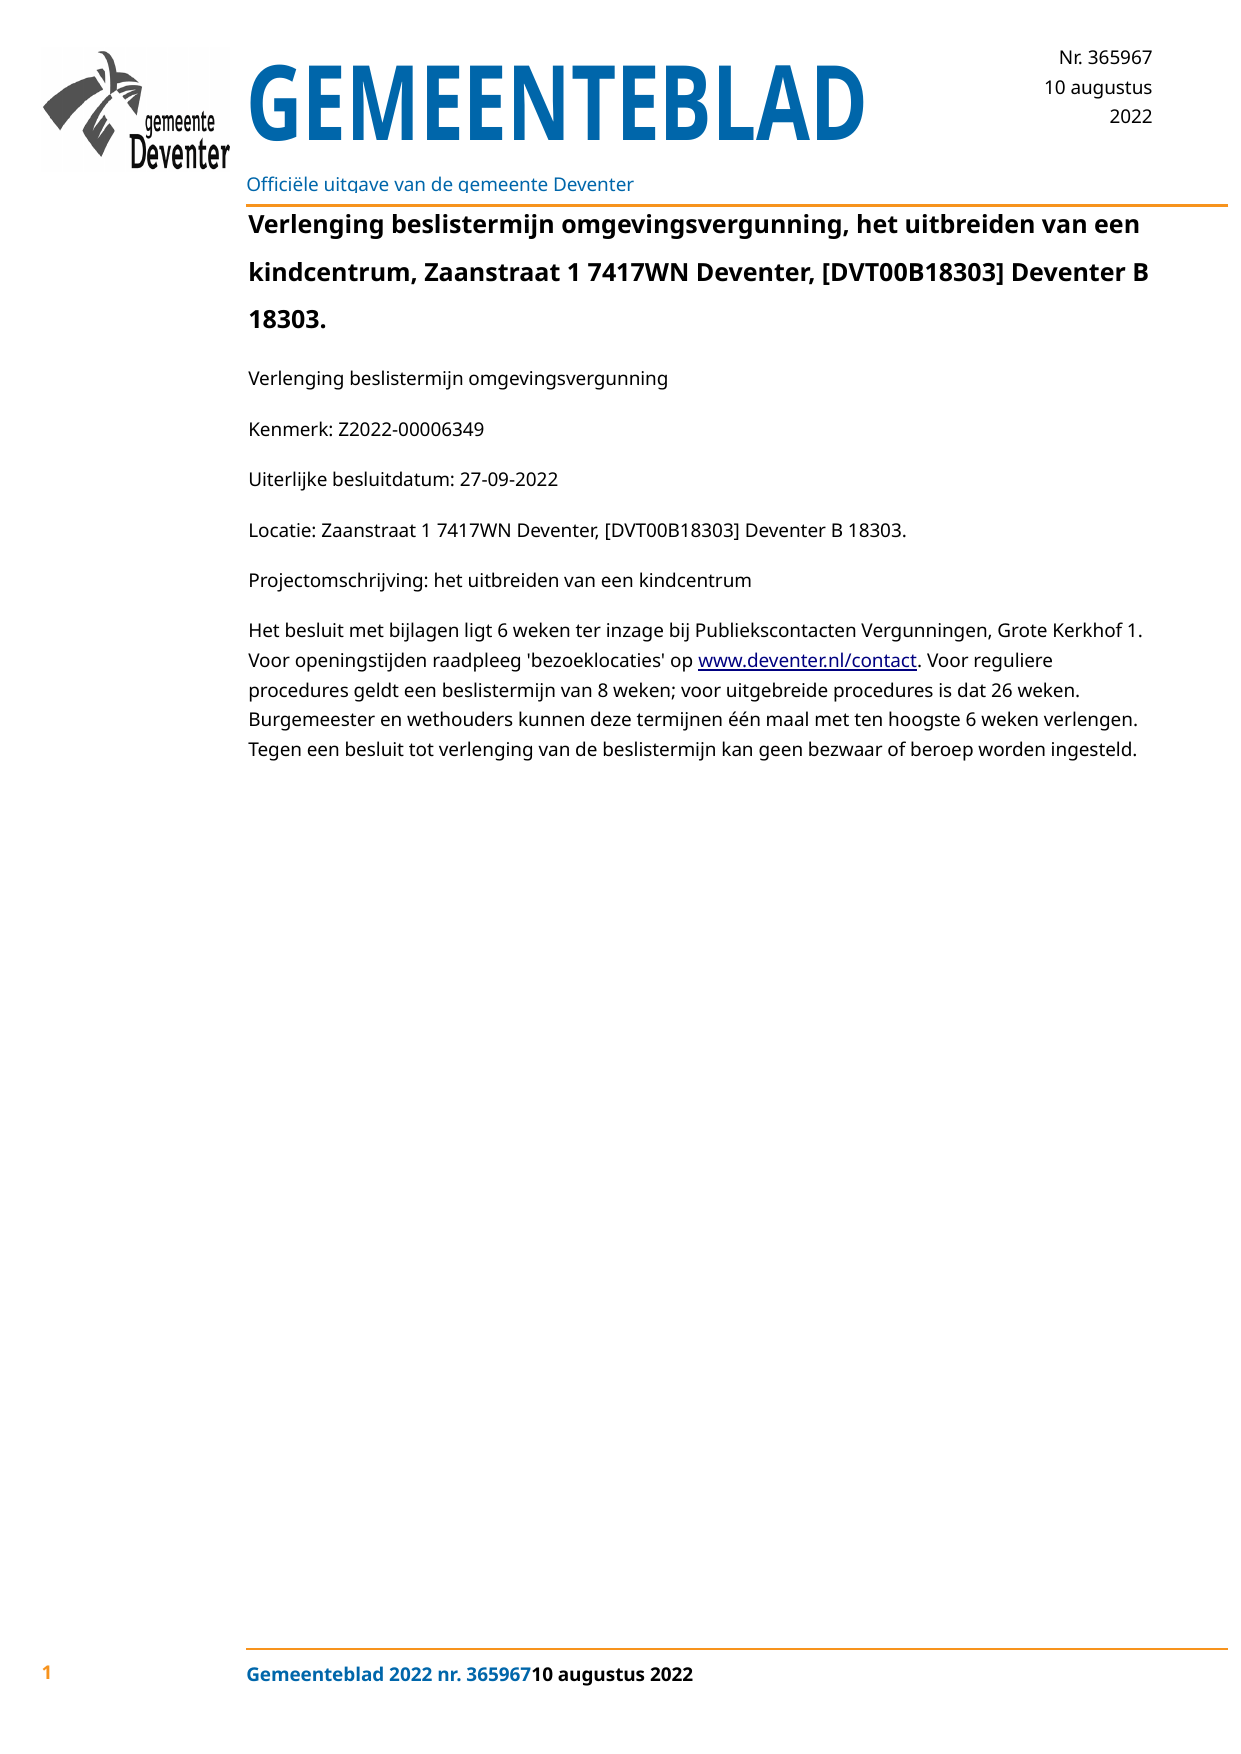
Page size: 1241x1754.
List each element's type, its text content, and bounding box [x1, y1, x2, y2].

text Locatie: Zaanstraat 1 7417WN Deventer, [DVT00B18303] Deventer B 18303. [248, 517, 1152, 542]
text Projectomschrijving: het uitbreiden van een kindcentrum [248, 567, 1152, 593]
text Het besluit met bijlagen ligt 6 weken ter inzage bij Publiekscontacten Vergunningen, Grote Kerkhof 1. Voor openingstijden raadpleeg 'bezoeklocaties' op www.deventer.nl/contact. Voor reguliere procedures geldt een beslistermijn van 8 weken; voor uitgebreide procedures is dat 26 weken. Burgemeester en wethouders kunnen deze termijnen één maal met ten hoogste 6 weken verlengen. Tegen een besluit tot verlenging van de beslistermijn kan geen bezwaar of beroep worden ingesteld. [248, 618, 1152, 762]
text Verlenging beslistermijn omgevingsvergunning, het uitbreiden van een kindcentrum, Zaanstraat 1 7417WN Deventer, [DVT00B18303] Deventer B 18303. [248, 207, 1152, 336]
text Kenmerk: Z2022-00006349 [248, 416, 1152, 442]
text Uiterlijke besluitdatum: 27-09-2022 [248, 466, 1152, 492]
picture [41, 47, 231, 172]
text Verlenging beslistermijn omgevingsvergunning [248, 366, 1152, 391]
